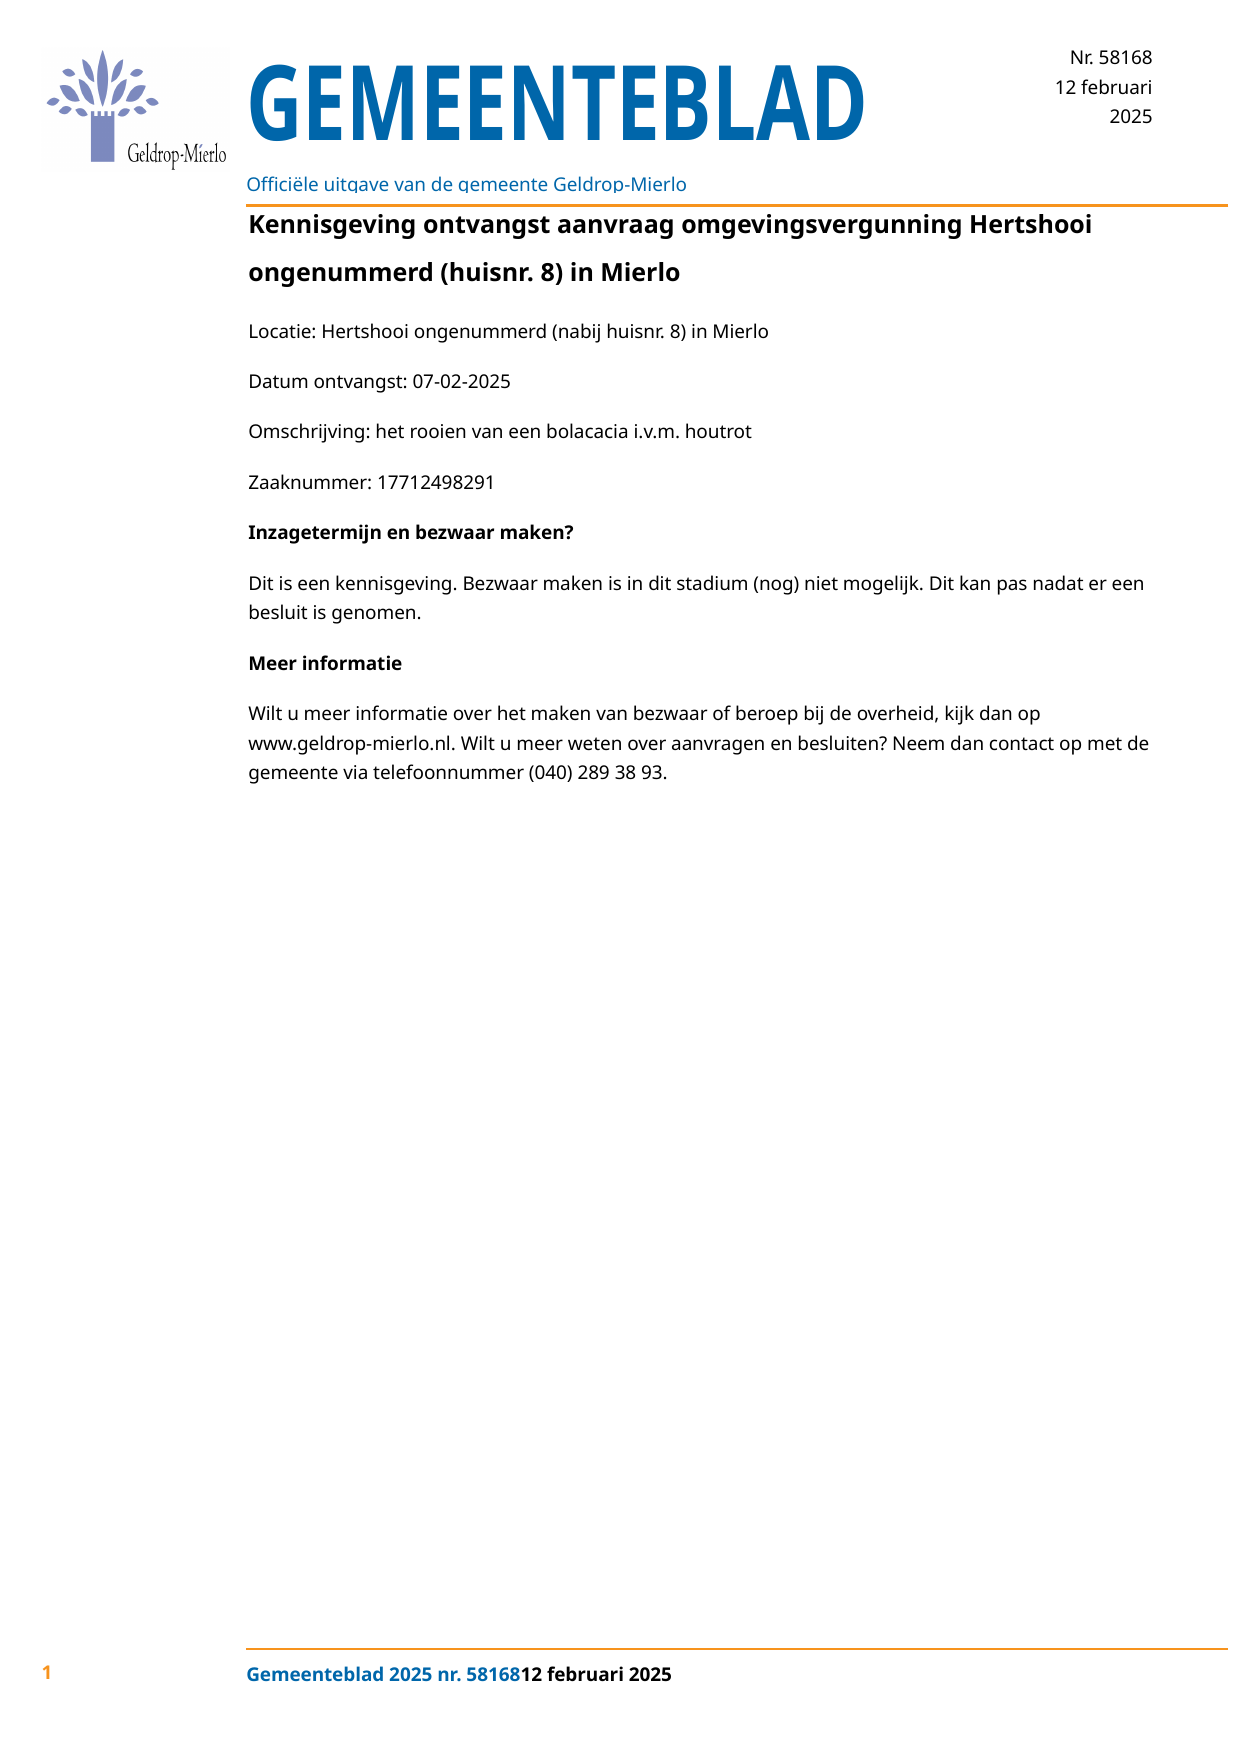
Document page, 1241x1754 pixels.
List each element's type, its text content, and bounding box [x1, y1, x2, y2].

text Wilt u meer informatie over het maken van bezwaar of beroep bij de overheid, kijk dan op www.geldrop-mierlo.nl. Wilt u meer weten over aanvragen en besluiten? Neem dan contact op met de gemeente via telefoonnummer (040) 289 38 93. [248, 700, 1152, 785]
text Locatie: Hertshooi ongenummerd (nabij huisnr. 8) in Mierlo [248, 318, 1152, 344]
picture [41, 47, 231, 172]
text Inzagetermijn en bezwaar maken? [248, 519, 1152, 545]
text Meer informatie [248, 650, 1152, 676]
text Zaaknummer: 17712498291 [248, 469, 1152, 495]
text Datum ontvangst: 07-02-2025 [248, 368, 1152, 394]
text Kennisgeving ontvangst aanvraag omgevingsvergunning Hertshooi ongenummerd (huisnr. 8) in Mierlo [248, 207, 1152, 288]
text Omschrijving: het rooien van een bolacacia i.v.m. houtrot [248, 419, 1152, 444]
text Dit is een kennisgeving. Bezwaar maken is in dit stadium (nog) niet mogelijk. Dit kan pas nadat er een besluit is genomen. [248, 570, 1152, 625]
